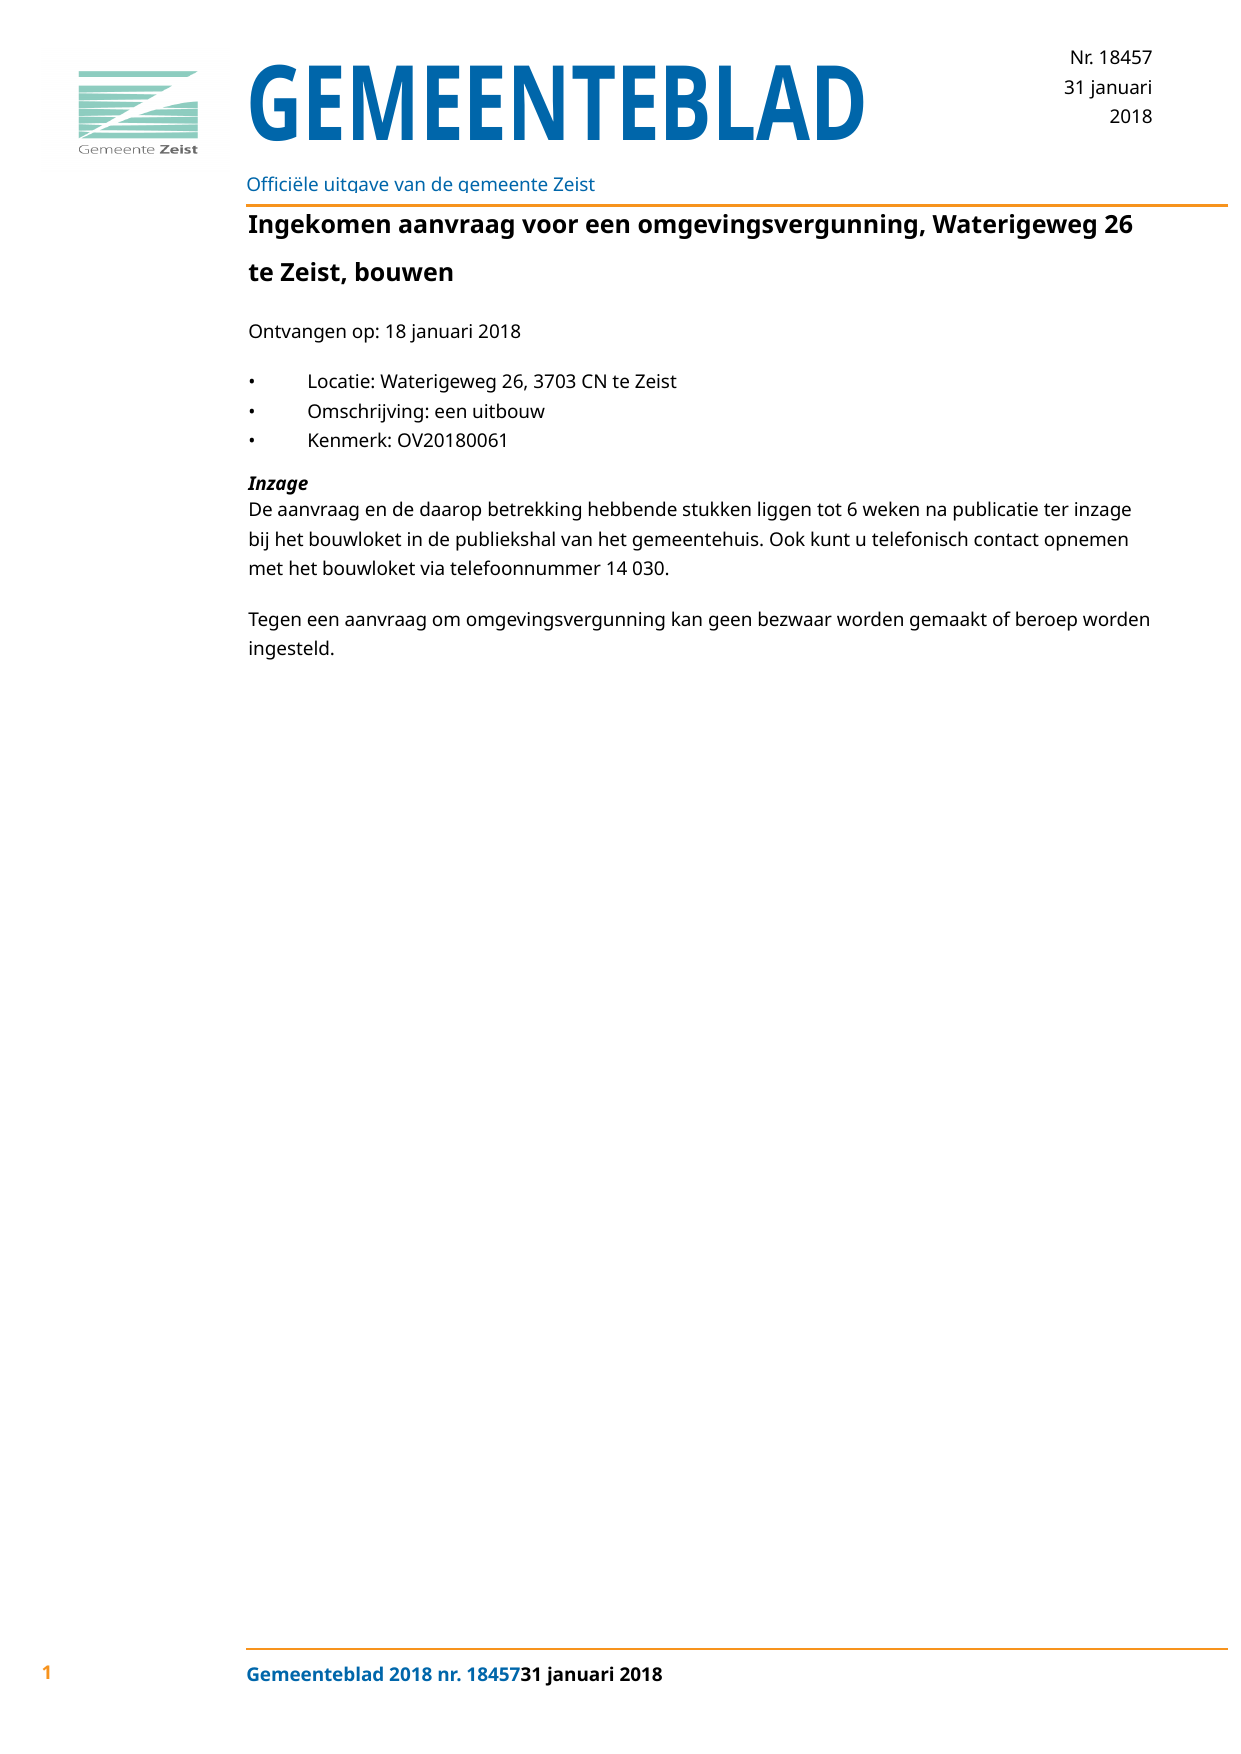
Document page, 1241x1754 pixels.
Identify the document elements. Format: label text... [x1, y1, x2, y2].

text Tegen een aanvraag om omgevingsvergunning kan geen bezwaar worden gemaakt of beroep worden ingesteld. [248, 606, 1152, 661]
list Omschrijving: een uitbouw [248, 398, 1152, 424]
text Inzage [248, 471, 1152, 496]
picture [41, 47, 231, 172]
text Ingekomen aanvraag voor een omgevingsvergunning, Waterigeweg 26 te Zeist, bouwen [248, 207, 1152, 288]
list Kenmerk: OV20180061 [248, 427, 1152, 453]
text De aanvraag en de daarop betrekking hebbende stukken liggen tot 6 weken na publicatie ter inzage bij het bouwloket in de publiekshal van het gemeentehuis. Ook kunt u telefonisch contact opnemen met het bouwloket via telefoonnummer 14 030. [248, 496, 1152, 581]
text Ontvangen op: 18 januari 2018 [248, 318, 1152, 344]
list Locatie: Waterigeweg 26, 3703 CN te Zeist [248, 368, 1152, 394]
